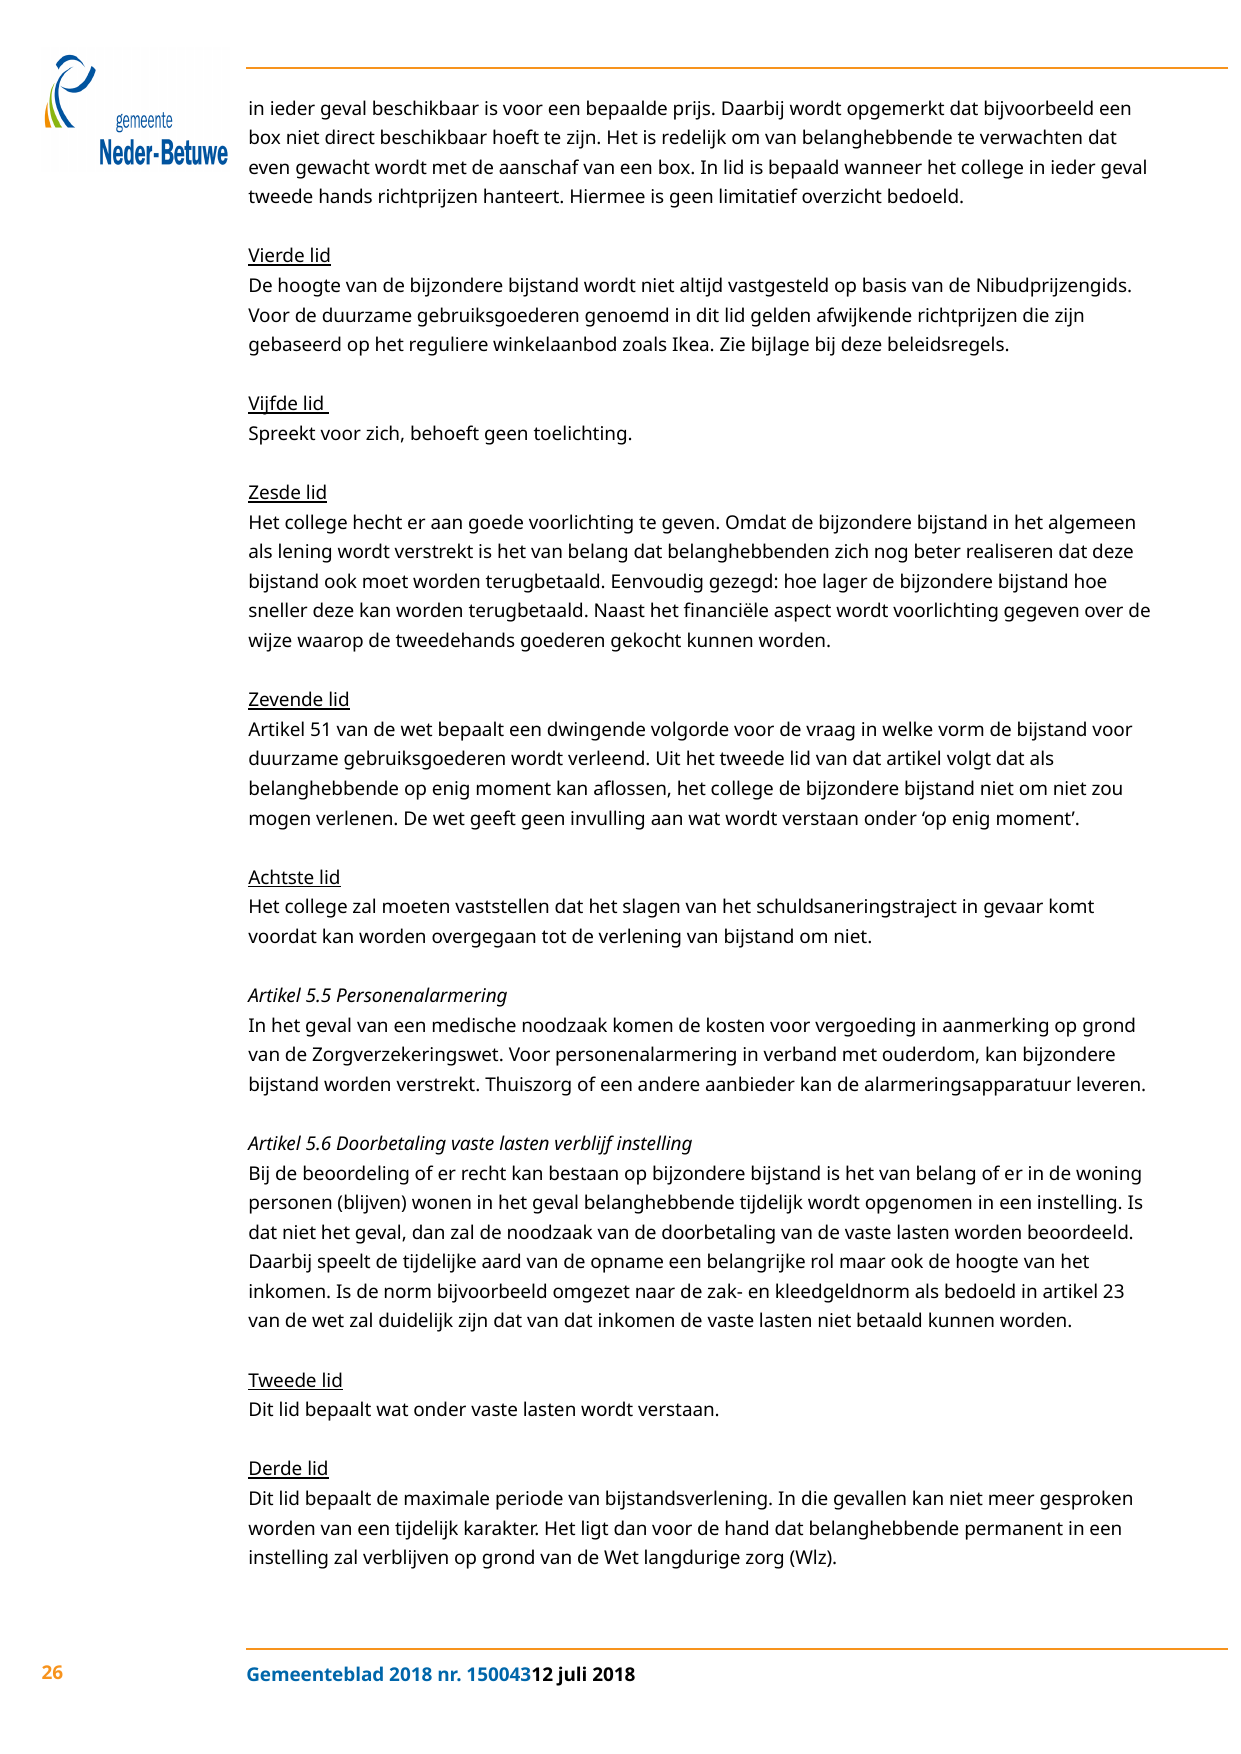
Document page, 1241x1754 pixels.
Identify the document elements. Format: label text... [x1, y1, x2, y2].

text Dit lid bepaalt wat onder vaste lasten wordt verstaan. [248, 1396, 1152, 1422]
text Zesde lid [248, 479, 1152, 505]
text In het geval van een medische noodzaak komen de kosten voor vergoeding in aanmerking op grond van de Zorgverzekeringswet. Voor personenalarmering in verband met ouderdom, kan bijzondere bijstand worden verstrekt. Thuiszorg of een andere aanbieder kan de alarmeringsapparatuur leveren. [248, 1012, 1152, 1097]
text Artikel 51 van de wet bepaalt een dwingende volgorde voor de vraag in welke vorm de bijstand voor duurzame gebruiksgoederen wordt verleend. Uit het tweede lid van dat artikel volgt dat als belanghebbende op enig moment kan aflossen, het college de bijzondere bijstand niet om niet zou mogen verlenen. De wet geeft geen invulling aan wat wordt verstaan onder ‘op enig moment’. [248, 716, 1152, 831]
text Achtste lid [248, 864, 1152, 890]
text Tweede lid [248, 1367, 1152, 1393]
text Artikel 5.5 Personenalarmering [248, 982, 1152, 1008]
text Artikel 5.6 Doorbetaling vaste lasten verblijf instelling [248, 1130, 1152, 1156]
text Bij de beoordeling of er recht kan bestaan op bijzondere bijstand is het van belang of er in de woning personen (blijven) wonen in het geval belanghebbende tijdelijk wordt opgenomen in een instelling. Is dat niet het geval, dan zal de noodzaak van de doorbetaling van de vaste lasten worden beoordeeld. Daarbij speelt de tijdelijke aard van de opname een belangrijke rol maar ook de hoogte van het inkomen. Is de norm bijvoorbeeld omgezet naar de zak- en kleedgeldnorm als bedoeld in artikel 23 van de wet zal duidelijk zijn dat van dat inkomen de vaste lasten niet betaald kunnen worden. [248, 1160, 1152, 1333]
text Vierde lid [248, 243, 1152, 268]
text Spreekt voor zich, behoeft geen toelichting. [248, 420, 1152, 446]
text De hoogte van de bijzondere bijstand wordt niet altijd vastgesteld op basis van de Nibudprijzengids. Voor de duurzame gebruiksgoederen genoemd in dit lid gelden afwijkende richtprijzen die zijn gebaseerd op het reguliere winkelaanbod zoals Ikea. Zie bijlage bij deze beleidsregels. [248, 272, 1152, 357]
text Het college hecht er aan goede voorlichting te geven. Omdat de bijzondere bijstand in het algemeen als lening wordt verstrekt is het van belang dat belanghebbenden zich nog beter realiseren dat deze bijstand ook moet worden terugbetaald. Eenvoudig gezegd: hoe lager de bijzondere bijstand hoe sneller deze kan worden terugbetaald. Naast het financiële aspect wordt voorlichting gegeven over de wijze waarop de tweedehands goederen gekocht kunnen worden. [248, 509, 1152, 653]
picture [41, 47, 231, 172]
text Vijfde lid [248, 391, 1152, 416]
text Dit lid bepaalt de maximale periode van bijstandsverlening. In die gevallen kan niet meer gesproken worden van een tijdelijk karakter. Het ligt dan voor de hand dat belanghebbende permanent in een instelling zal verblijven op grond van de Wet langdurige zorg (Wlz). [248, 1485, 1152, 1570]
text Zevende lid [248, 686, 1152, 712]
text in ieder geval beschikbaar is voor een bepaalde prijs. Daarbij wordt opgemerkt dat bijvoorbeeld een box niet direct beschikbaar hoeft te zijn. Het is redelijk om van belanghebbende te verwachten dat even gewacht wordt met de aanschaf van een box. In lid is bepaald wanneer het college in ieder geval tweede hands richtprijzen hanteert. Hiermee is geen limitatief overzicht bedoeld. [248, 95, 1152, 209]
text Derde lid [248, 1456, 1152, 1481]
text Het college zal moeten vaststellen dat het slagen van het schuldsaneringstraject in gevaar komt voordat kan worden overgegaan tot de verlening van bijstand om niet. [248, 893, 1152, 949]
